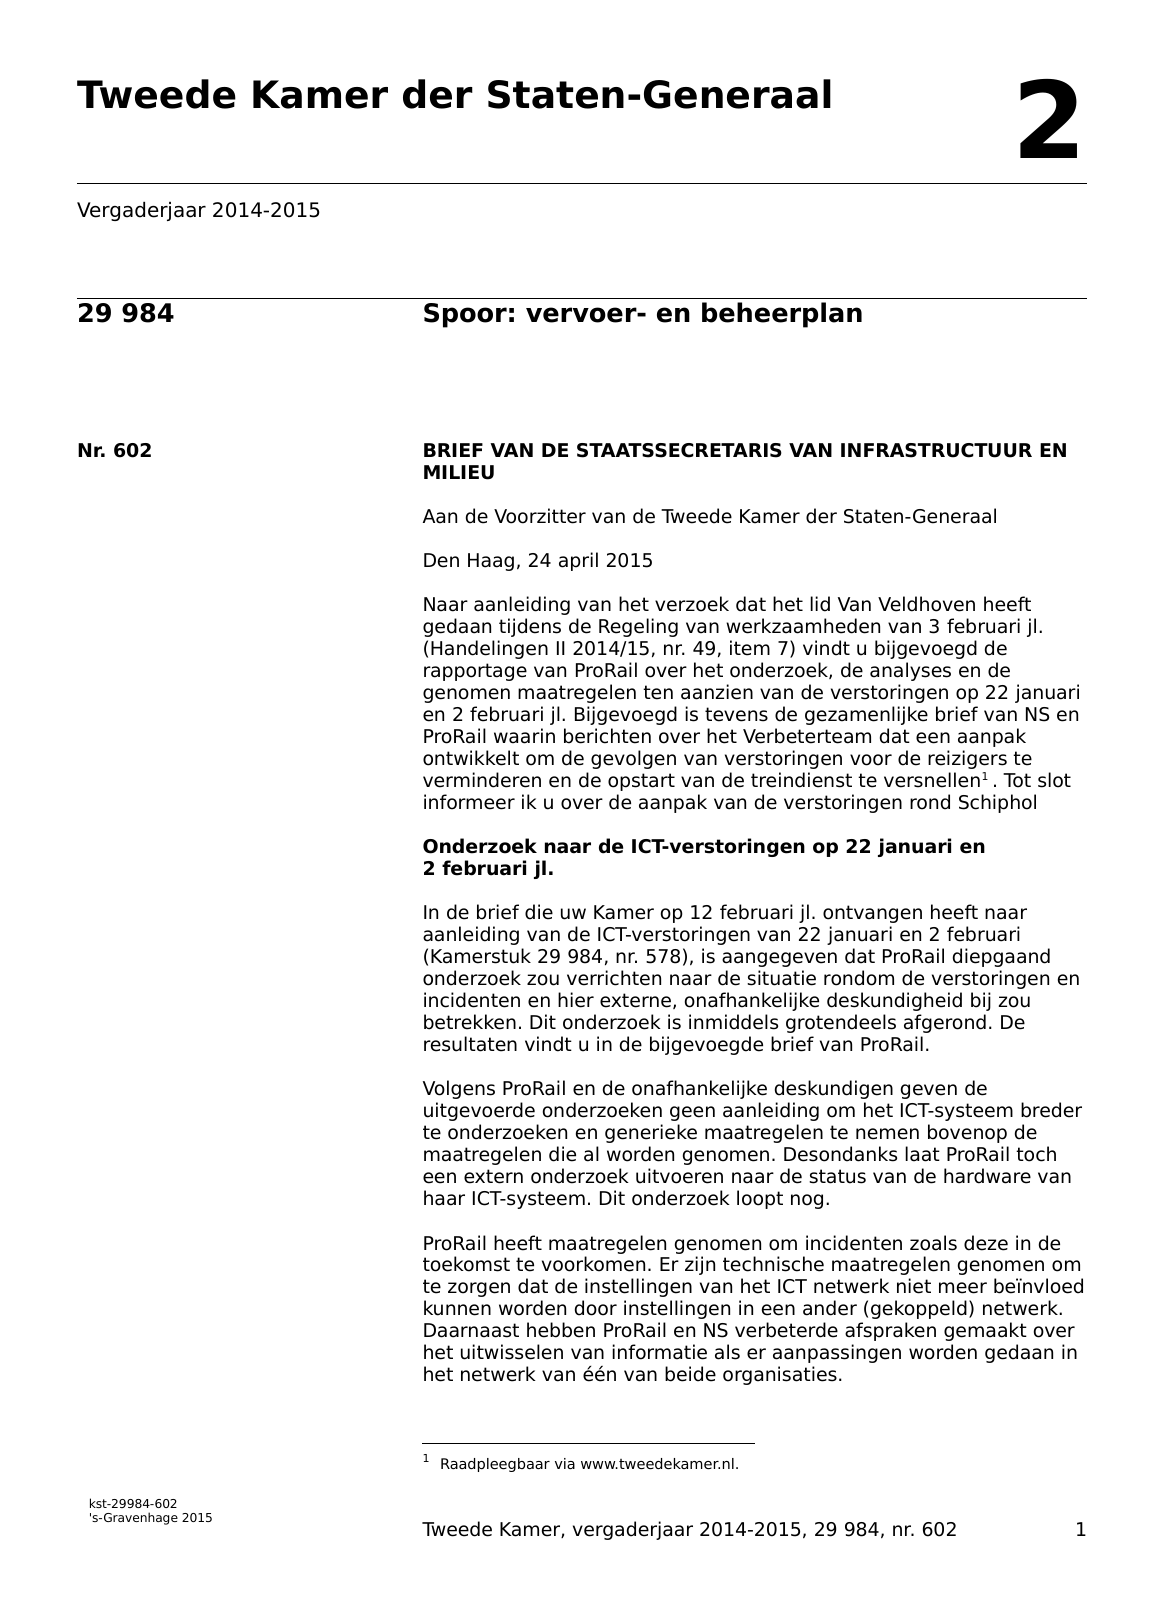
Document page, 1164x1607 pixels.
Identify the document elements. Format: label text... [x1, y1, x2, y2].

text ProRail heeft maatregelen genomen om incidenten zoals deze in de toekomst te voorkomen. Er zijn technische maatregelen genomen om te zorgen dat de instellingen van het ICT netwerk niet meer beïnvloed kunnen worden door instellingen in een ander (gekoppeld) netwerk. Daarnaast hebben ProRail en NS verbeterde afspraken gemaakt over het uitwisselen van informatie als er aanpassingen worden gedaan in het netwerk van één van beide organisaties. [422, 1232, 1087, 1386]
table_header 2 [886, 59, 1087, 183]
text Raadpleegbaar via www.tweedekamer.nl. [422, 1452, 1087, 1474]
text Volgens ProRail en de onafhankelijke deskundigen geven de uitgevoerde onderzoeken geen aanleiding om het ICT-systeem breder te onderzoeken en generieke maatregelen te nemen bovenop de maatregelen die al worden genomen. Desondanks laat ProRail toch een extern onderzoek uitvoeren naar de status van de hardware van haar ICT-systeem. Dit onderzoek loopt nog. [422, 1078, 1087, 1210]
subtitle Nr. 602 BRIEF VAN DE STAATSSECRETARIS VAN INFRASTRUCTUUR EN MILIEU [77, 440, 1087, 484]
subtitle Onderzoek naar de ICT-verstoringen op 22 januari en 2 februari jl. [422, 836, 1087, 880]
text kst-29984-602 [88, 1497, 323, 1511]
table_header Tweede Kamer der Staten-Generaal [77, 59, 886, 183]
text Aan de Voorzitter van de Tweede Kamer der Staten-Generaal [422, 506, 1087, 528]
text Den Haag, 24 april 2015 [422, 550, 1087, 572]
text In de brief die uw Kamer op 12 februari jl. ontvangen heeft naar aanleiding van de ICT-verstoringen van 22 januari en 2 februari (Kamerstuk 29 984, nr. 578), is aangegeven dat ProRail diepgaand onderzoek zou verrichten naar de situatie rondom de verstoringen en incidenten en hier externe, onafhankelijke deskundigheid bij zou betrekken. Dit onderzoek is inmiddels grotendeels afgerond. De resultaten vindt u in de bijgevoegde brief van ProRail. [422, 902, 1087, 1056]
text Naar aanleiding van het verzoek dat het lid Van Veldhoven heeft gedaan tijdens de Regeling van werkzaamheden van 3 februari jl. (Handelingen II 2014/15, nr. 49, item 7) vindt u bijgevoegd de rapportage van ProRail over het onderzoek, de analyses en de genomen maatregelen ten aanzien van de verstoringen op 22 januari en 2 februari jl. Bijgevoegd is tevens de gezamenlijke brief van NS en ProRail waarin berichten over het Verbeterteam dat een aanpak ontwikkelt om de gevolgen van verstoringen voor de reizigers te verminderen en de opstart van de treindienst te versnellen. Tot slot informeer ik u over de aanpak van de verstoringen rond Schiphol [422, 594, 1087, 814]
text 's-Gravenhage 2015 [88, 1511, 323, 1525]
table_cell Vergaderjaar 2014-2015 [77, 184, 1087, 298]
subtitle 29 984 Spoor: vervoer- en beheerplan [77, 299, 1087, 329]
